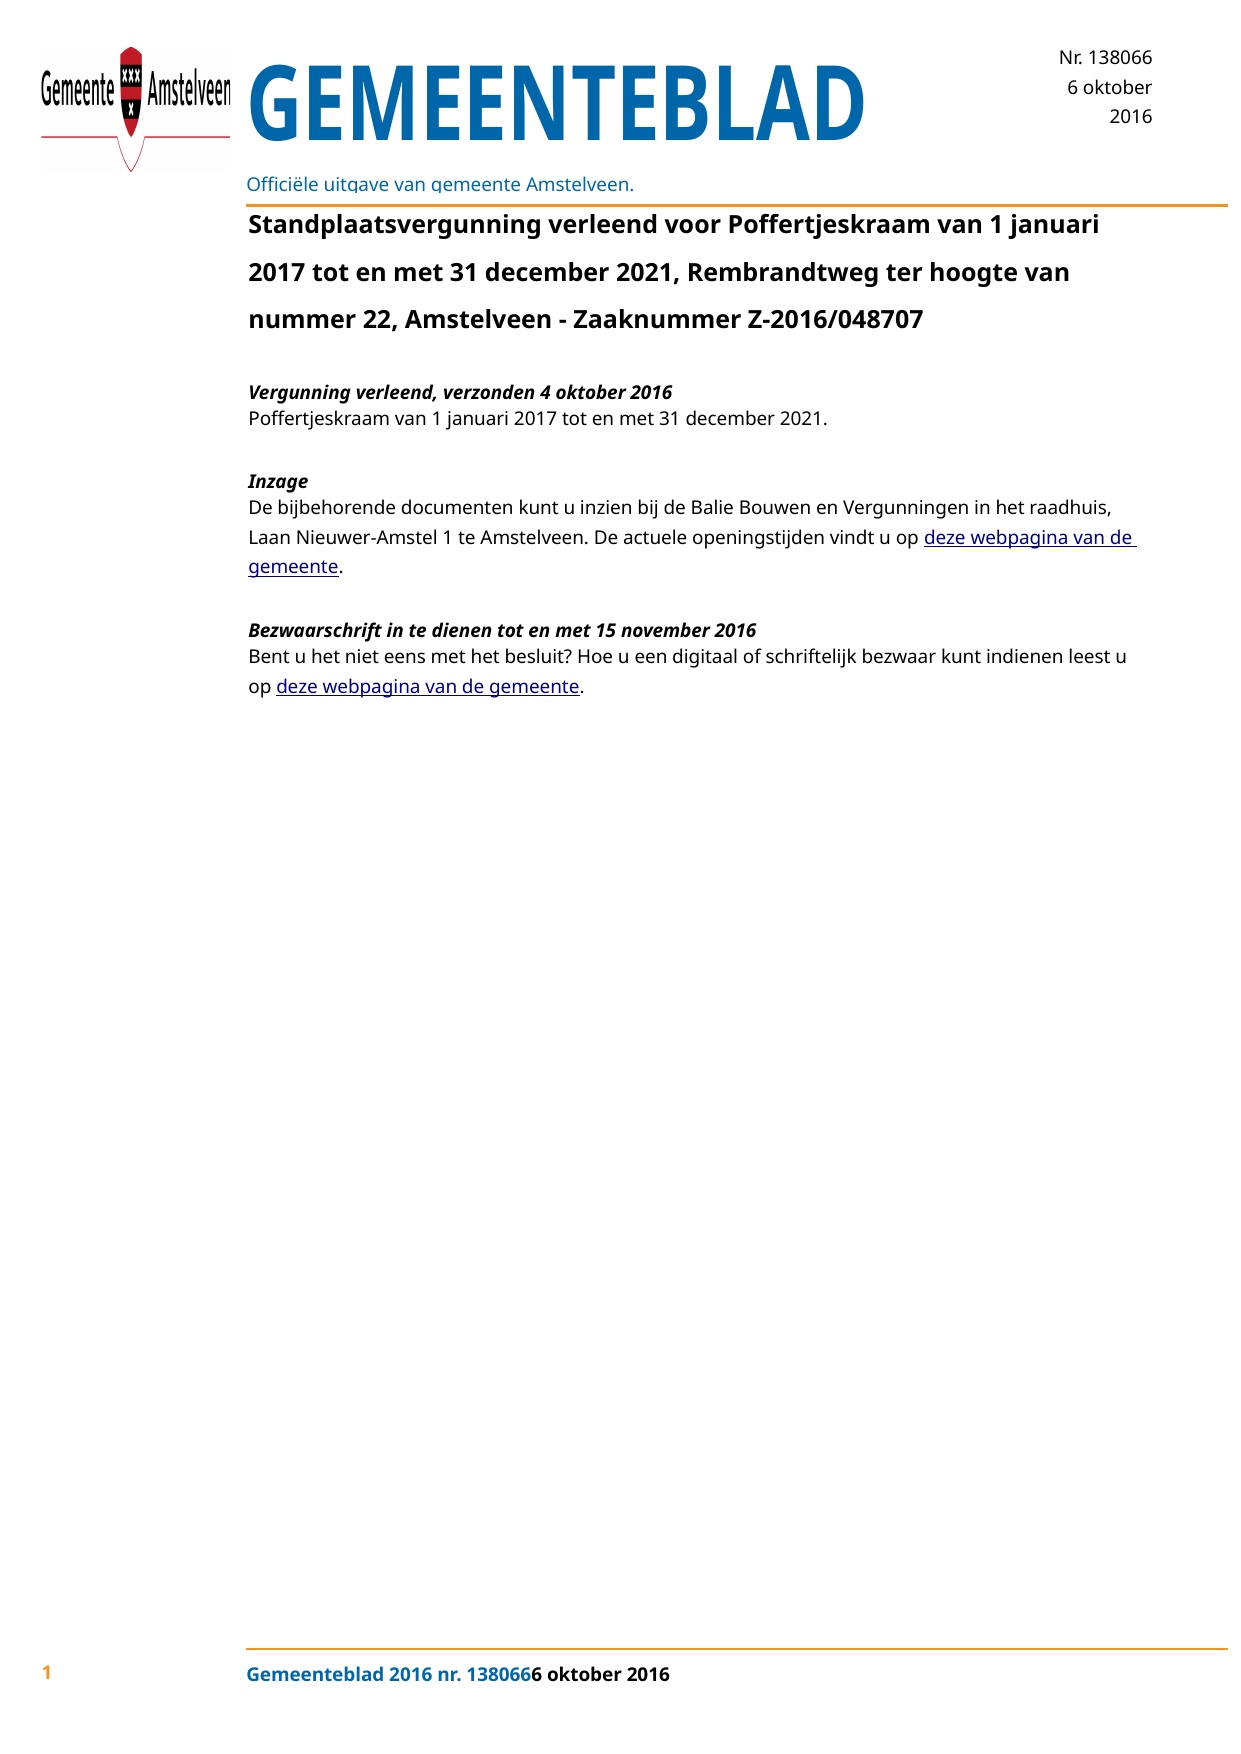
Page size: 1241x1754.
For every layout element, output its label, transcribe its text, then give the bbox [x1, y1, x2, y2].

text Standplaatsvergunning verleend voor Poffertjeskraam van 1 januari 2017 tot en met 31 december 2021, Rembrandtweg ter hoogte van nummer 22, Amstelveen - Zaaknummer Z-2016/048707 [248, 207, 1152, 336]
text Vergunning verleend, verzonden 4 oktober 2016 [248, 379, 1152, 405]
text Inzage [248, 469, 1152, 494]
text Poffertjeskraam van 1 januari 2017 tot en met 31 december 2021. [248, 405, 1152, 431]
picture [41, 47, 231, 172]
text Bezwaarschrift in te dienen tot en met 15 november 2016 [248, 618, 1152, 643]
text De bijbehorende documenten kunt u inzien bij de Balie Bouwen en Vergunningen in het raadhuis, Laan Nieuwer-Amstel 1 te Amstelveen. De actuele openingstijden vindt u op deze webpagina van de gemeente. [248, 494, 1152, 579]
text Bent u het niet eens met het besluit? Hoe u een digitaal of schriftelijk bezwaar kunt indienen leest u op deze webpagina van de gemeente. [248, 643, 1152, 699]
